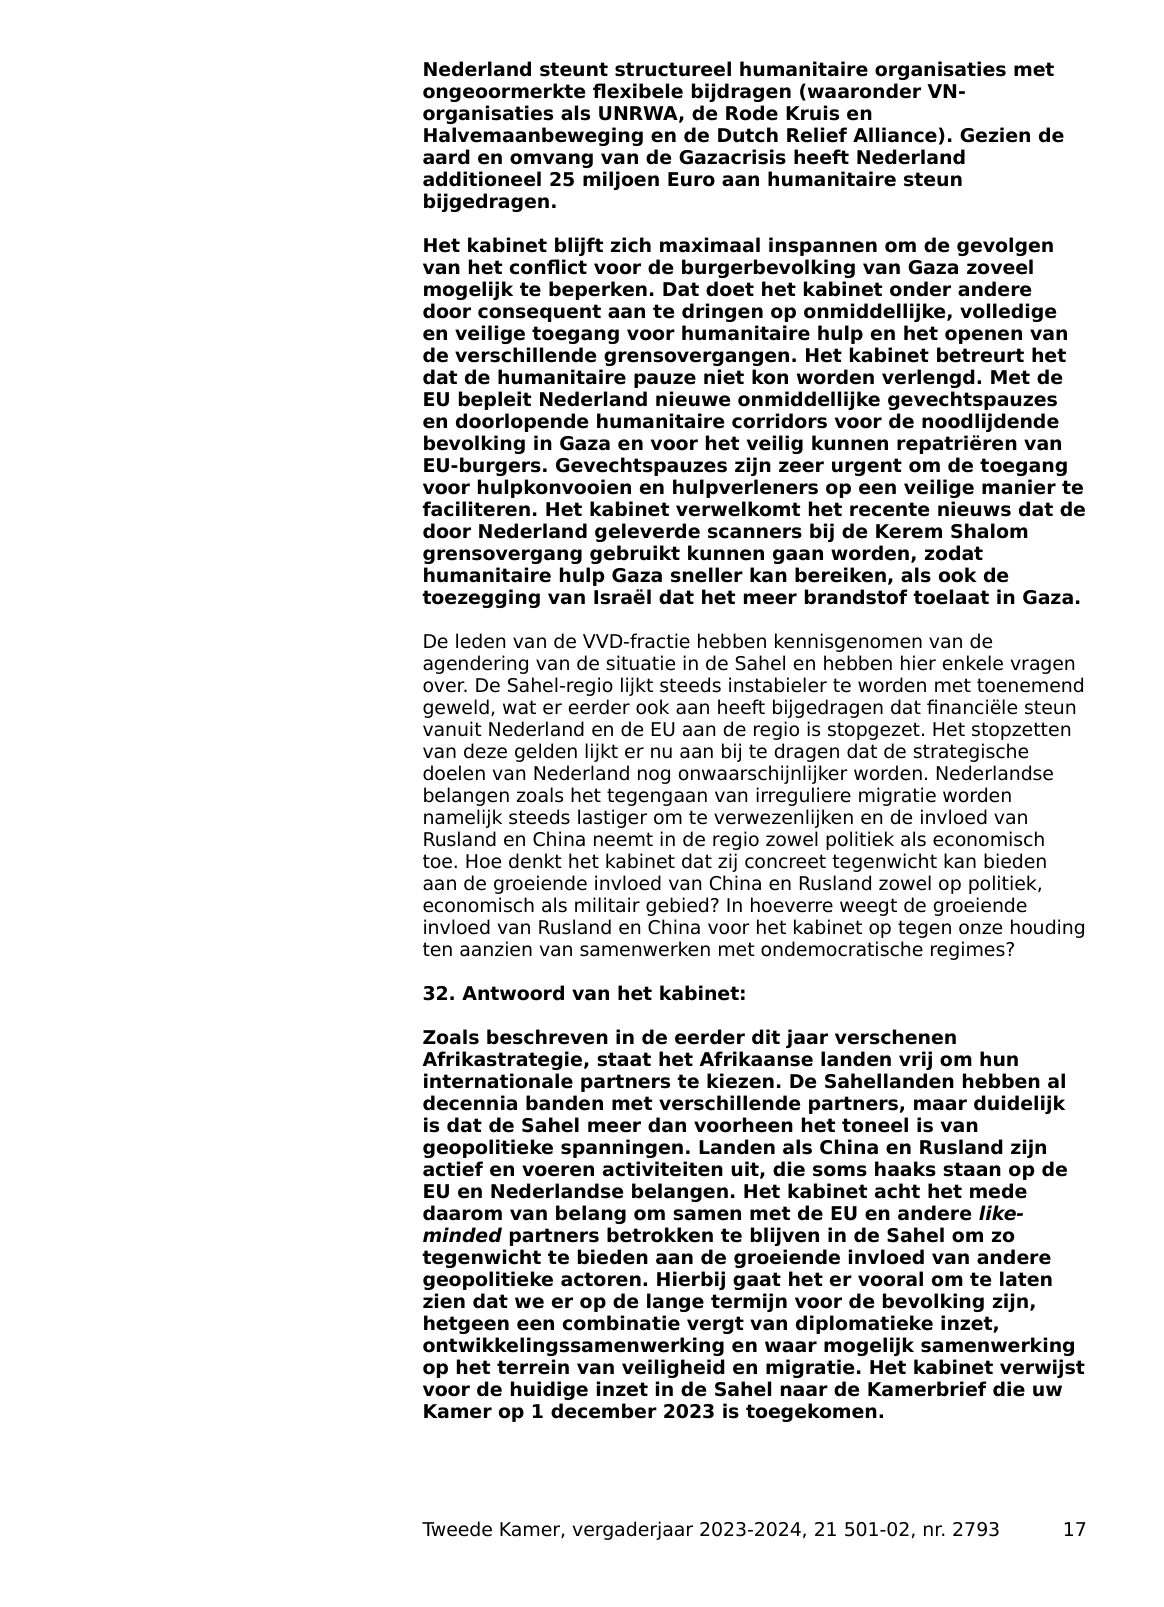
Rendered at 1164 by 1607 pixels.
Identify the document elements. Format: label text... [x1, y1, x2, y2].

text Zoals beschreven in de eerder dit jaar verschenen Afrikastrategie, staat het Afrikaanse landen vrij om hun internationale partners te kiezen. De Sahellanden hebben al decennia banden met verschillende partners, maar duidelijk is dat de Sahel meer dan voorheen het toneel is van geopolitieke spanningen. Landen als China en Rusland zijn actief en voeren activiteiten uit, die soms haaks staan op de EU en Nederlandse belangen. Het kabinet acht het mede daarom van belang om samen met de EU en andere like-minded partners betrokken te blijven in de Sahel om zo tegenwicht te bieden aan de groeiende invloed van andere geopolitieke actoren. Hierbij gaat het er vooral om te laten zien dat we er op de lange termijn voor de bevolking zijn, hetgeen een combinatie vergt van diplomatieke inzet, ontwikkelingssamenwerking en waar mogelijk samenwerking op het terrein van veiligheid en migratie. Het kabinet verwijst voor de huidige inzet in de Sahel naar de Kamerbrief die uw Kamer op 1 december 2023 is toegekomen. [422, 1027, 1087, 1423]
text Nederland steunt structureel humanitaire organisaties met ongeoormerkte flexibele bijdragen (waaronder VN-organisaties als UNRWA, de Rode Kruis en Halvemaanbeweging en de Dutch Relief Alliance). Gezien de aard en omvang van de Gazacrisis heeft Nederland additioneel 25 miljoen Euro aan humanitaire steun bijgedragen. [422, 59, 1087, 213]
subtitle 32. Antwoord van het kabinet: [422, 983, 1087, 1005]
text De leden van de VVD-fractie hebben kennisgenomen van de agendering van de situatie in de Sahel en hebben hier enkele vragen over. De Sahel-regio lijkt steeds instabieler te worden met toenemend geweld, wat er eerder ook aan heeft bijgedragen dat financiële steun vanuit Nederland en de EU aan de regio is stopgezet. Het stopzetten van deze gelden lijkt er nu aan bij te dragen dat de strategische doelen van Nederland nog onwaarschijnlijker worden. Nederlandse belangen zoals het tegengaan van irreguliere migratie worden namelijk steeds lastiger om te verwezenlijken en de invloed van Rusland en China neemt in de regio zowel politiek als economisch toe. Hoe denkt het kabinet dat zij concreet tegenwicht kan bieden aan de groeiende invloed van China en Rusland zowel op politiek, economisch als militair gebied? In hoeverre weegt de groeiende invloed van Rusland en China voor het kabinet op tegen onze houding ten aanzien van samenwerken met ondemocratische regimes? [422, 631, 1087, 961]
text Het kabinet blijft zich maximaal inspannen om de gevolgen van het conflict voor de burgerbevolking van Gaza zoveel mogelijk te beperken. Dat doet het kabinet onder andere door consequent aan te dringen op onmiddellijke, volledige en veilige toegang voor humanitaire hulp en het openen van de verschillende grensovergangen. Het kabinet betreurt het dat de humanitaire pauze niet kon worden verlengd. Met de EU bepleit Nederland nieuwe onmiddellijke gevechtspauzes en doorlopende humanitaire corridors voor de noodlijdende bevolking in Gaza en voor het veilig kunnen repatriëren van EU-burgers. Gevechtspauzes zijn zeer urgent om de toegang voor hulpkonvooien en hulpverleners op een veilige manier te faciliteren. Het kabinet verwelkomt het recente nieuws dat de door Nederland geleverde scanners bij de Kerem Shalom grensovergang gebruikt kunnen gaan worden, zodat humanitaire hulp Gaza sneller kan bereiken, als ook de toezegging van Israël dat het meer brandstof toelaat in Gaza. [422, 235, 1087, 609]
